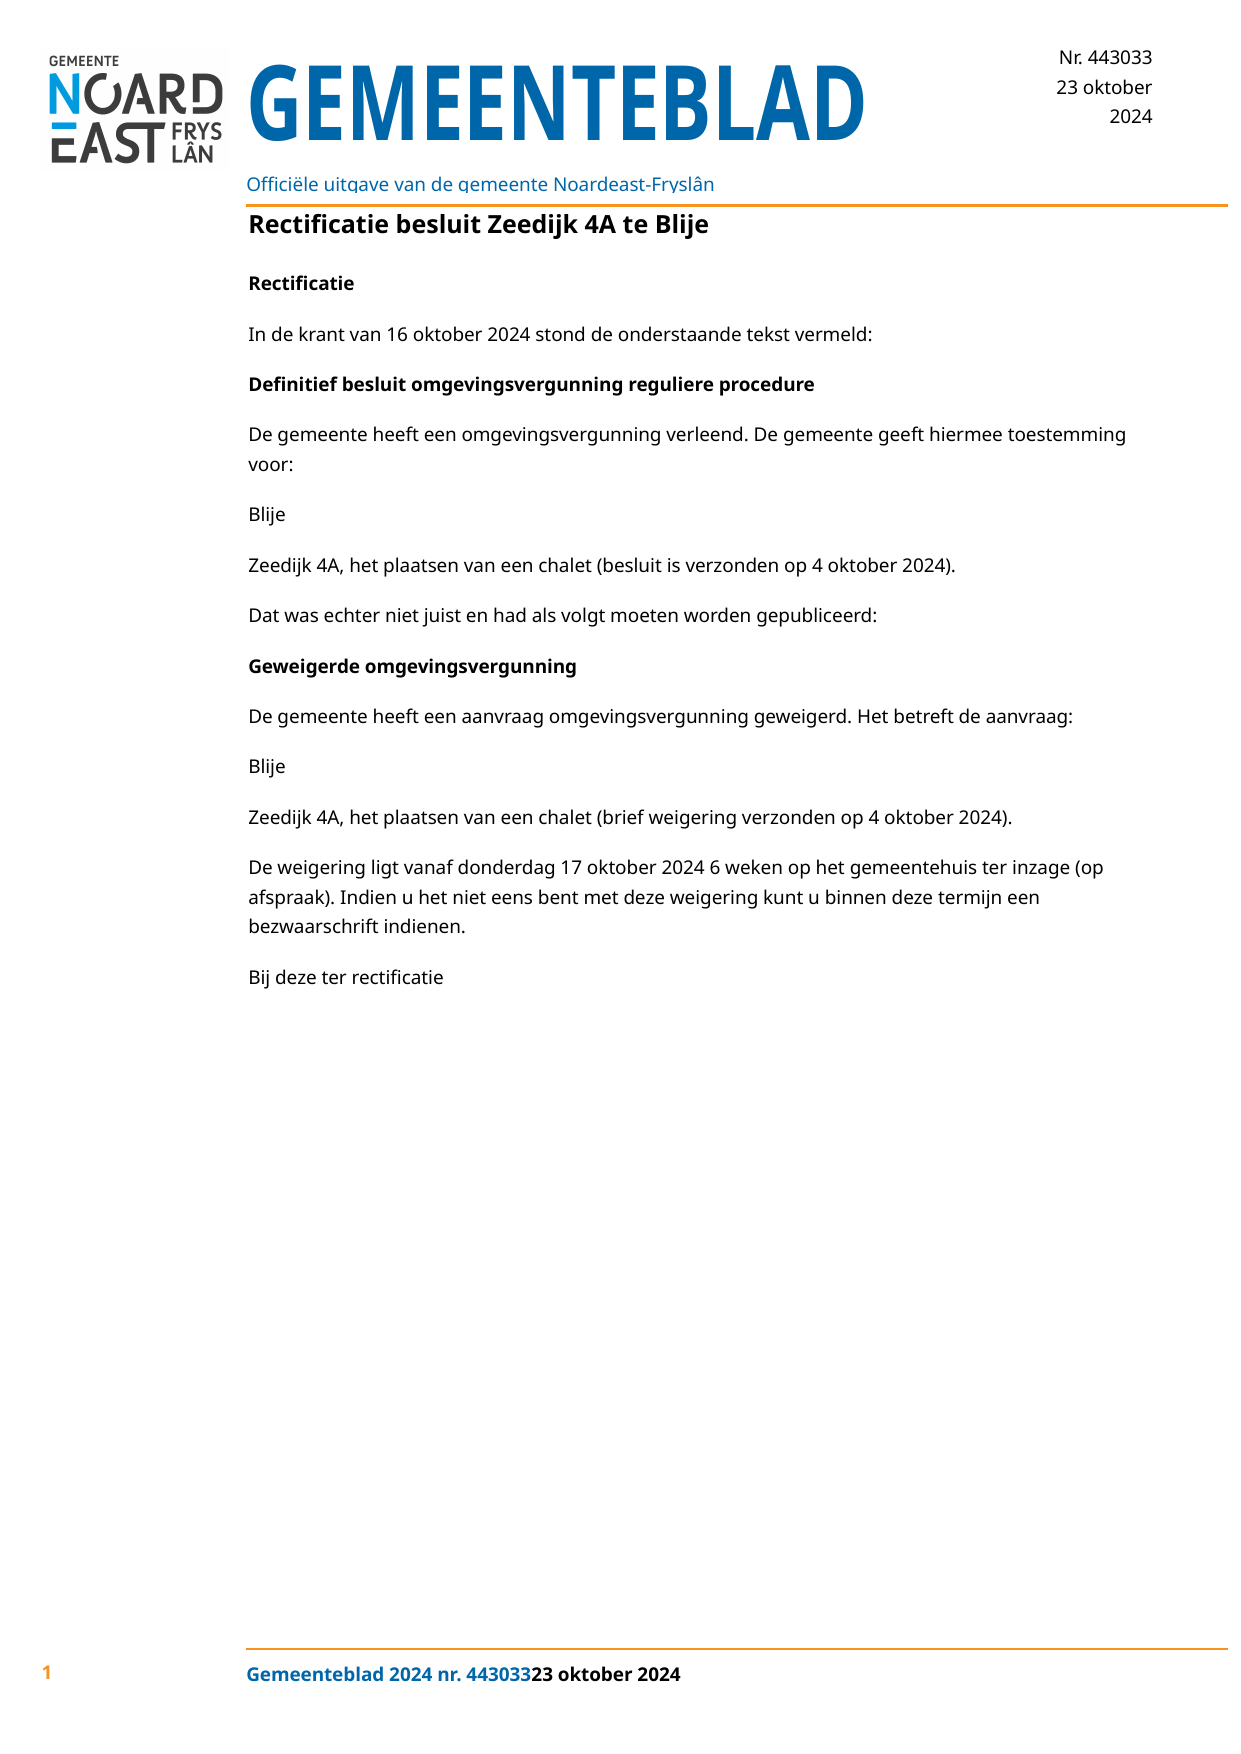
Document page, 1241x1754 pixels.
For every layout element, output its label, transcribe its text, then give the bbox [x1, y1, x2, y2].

picture [41, 47, 231, 172]
text Definitief besluit omgevingsvergunning reguliere procedure [248, 371, 1152, 397]
text Bij deze ter rectificatie [248, 964, 1152, 990]
text In de krant van 16 oktober 2024 stond de onderstaande tekst vermeld: [248, 321, 1152, 346]
text Zeedijk 4A, het plaatsen van een chalet (brief weigering verzonden op 4 oktober 2024). [248, 804, 1152, 830]
text De weigering ligt vanaf donderdag 17 oktober 2024 6 weken op het gemeentehuis ter inzage (op afspraak). Indien u het niet eens bent met deze weigering kunt u binnen deze termijn een bezwaarschrift indienen. [248, 854, 1152, 939]
text Blije [248, 502, 1152, 527]
text De gemeente heeft een aanvraag omgevingsvergunning geweigerd. Het betreft de aanvraag: [248, 703, 1152, 729]
text Rectificatie besluit Zeedijk 4A te Blije [248, 207, 1152, 241]
text Dat was echter niet juist en had als volgt moeten worden gepubliceerd: [248, 602, 1152, 628]
text Zeedijk 4A, het plaatsen van een chalet (besluit is verzonden op 4 oktober 2024). [248, 552, 1152, 578]
text De gemeente heeft een omgevingsvergunning verleend. De gemeente geeft hiermee toestemming voor: [248, 422, 1152, 477]
text Blije [248, 754, 1152, 779]
text Rectificatie [248, 270, 1152, 296]
text Geweigerde omgevingsvergunning [248, 653, 1152, 678]
